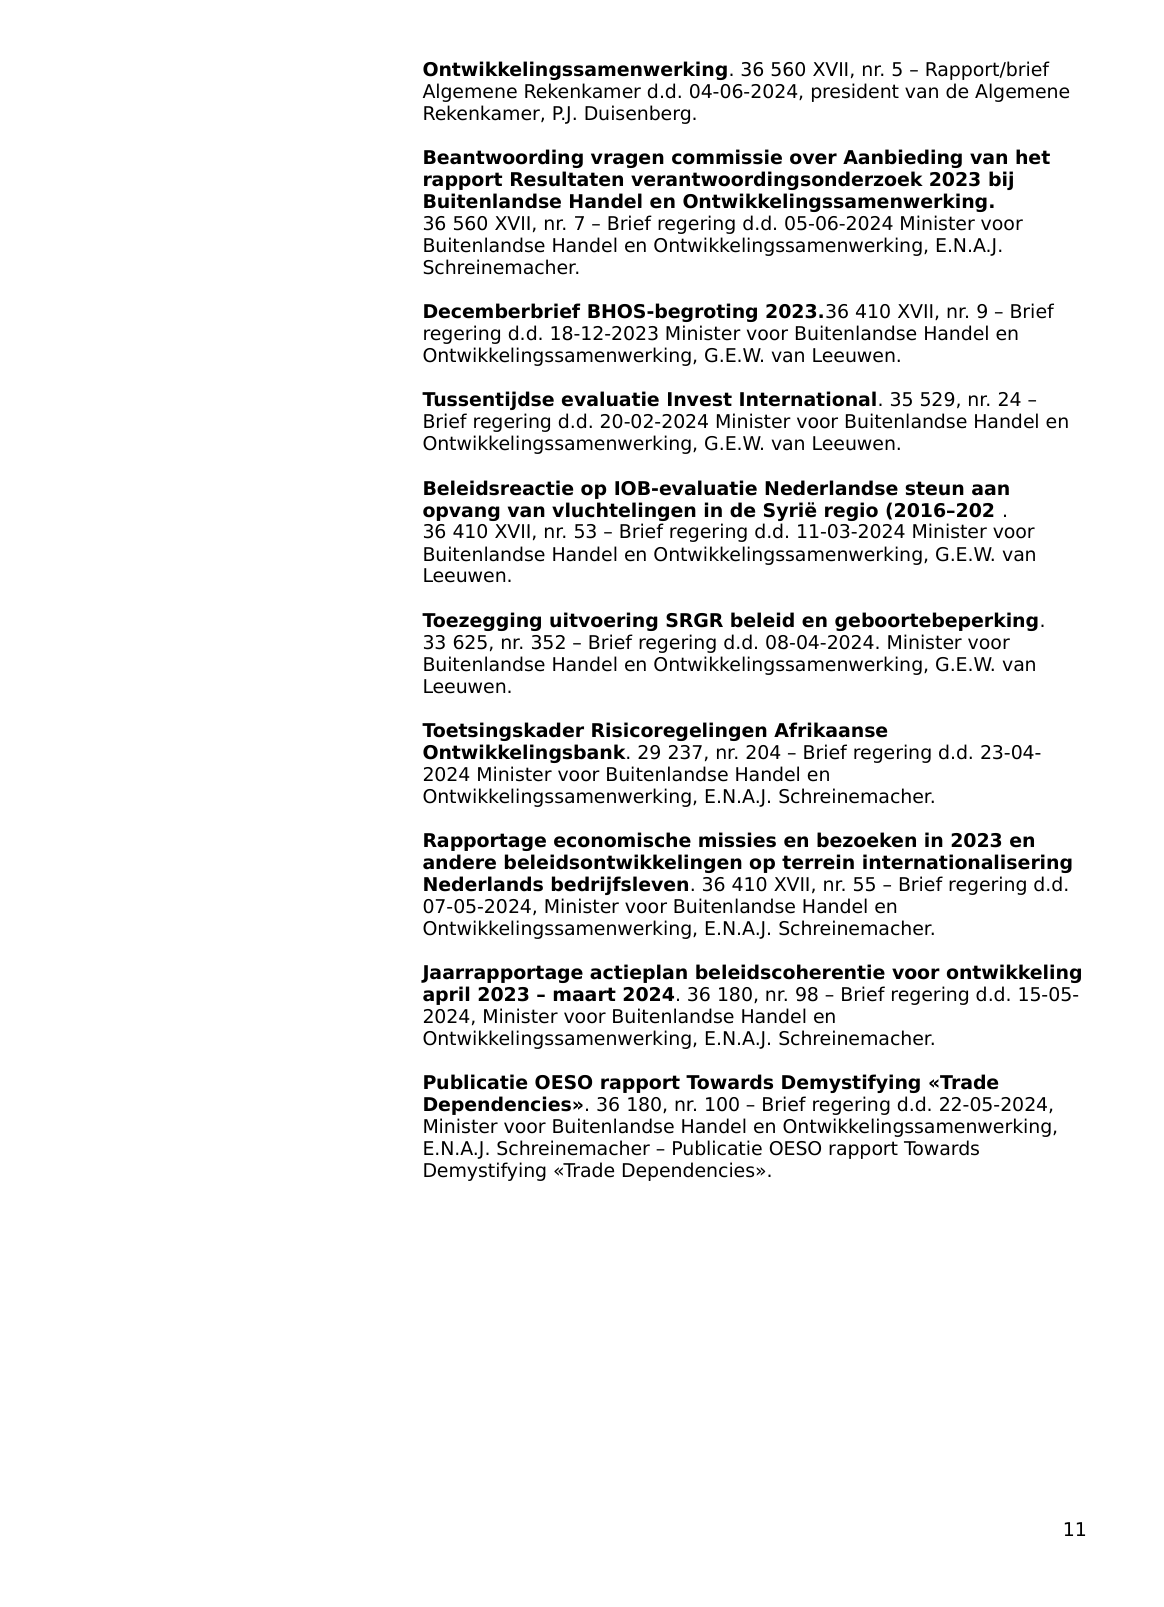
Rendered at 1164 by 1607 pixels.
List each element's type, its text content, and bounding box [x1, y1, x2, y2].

text Ontwikkelingssamenwerking. 36 560 XVII, nr. 5 – Rapport/brief Algemene Rekenkamer d.d. 04-06-2024, president van de Algemene Rekenkamer, P.J. Duisenberg. [422, 59, 1087, 125]
text Beleidsreactie op IOB-evaluatie Nederlandse steun aan opvang van vluchtelingen in de Syrië regio (2016–202 . 36 410 XVII, nr. 53 – Brief regering d.d. 11-03-2024 Minister voor Buitenlandse Handel en Ontwikkelingssamenwerking, G.E.W. van Leeuwen. [422, 477, 1087, 587]
text Toezegging uitvoering SRGR beleid en geboortebeperking. 33 625, nr. 352 – Brief regering d.d. 08-04-2024. Minister voor Buitenlandse Handel en Ontwikkelingssamenwerking, G.E.W. van Leeuwen. [422, 609, 1087, 697]
text Toetsingskader Risicoregelingen Afrikaanse Ontwikkelingsbank. 29 237, nr. 204 – Brief regering d.d. 23-04-2024 Minister voor Buitenlandse Handel en Ontwikkelingssamenwerking, E.N.A.J. Schreinemacher. [422, 720, 1087, 808]
text Beantwoording vragen commissie over Aanbieding van het rapport Resultaten verantwoordingsonderzoek 2023 bij Buitenlandse Handel en Ontwikkelingssamenwerking. 36 560 XVII, nr. 7 – Brief regering d.d. 05-06-2024 Minister voor Buitenlandse Handel en Ontwikkelingssamenwerking, E.N.A.J. Schreinemacher. [422, 147, 1087, 279]
text Tussentijdse evaluatie Invest International. 35 529, nr. 24 – Brief regering d.d. 20-02-2024 Minister voor Buitenlandse Handel en Ontwikkelingssamenwerking, G.E.W. van Leeuwen. [422, 389, 1087, 455]
text Rapportage economische missies en bezoeken in 2023 en andere beleidsontwikkelingen op terrein internationalisering Nederlands bedrijfsleven. 36 410 XVII, nr. 55 – Brief regering d.d. 07-05-2024, Minister voor Buitenlandse Handel en Ontwikkelingssamenwerking, E.N.A.J. Schreinemacher. [422, 830, 1087, 940]
text Publicatie OESO rapport Towards Demystifying «Trade Dependencies». 36 180, nr. 100 – Brief regering d.d. 22-05-2024, Minister voor Buitenlandse Handel en Ontwikkelingssamenwerking, E.N.A.J. Schreinemacher – Publicatie OESO rapport Towards Demystifying «Trade Dependencies». [422, 1072, 1087, 1182]
text Decemberbrief BHOS-begroting 2023.36 410 XVII, nr. 9 – Brief regering d.d. 18-12-2023 Minister voor Buitenlandse Handel en Ontwikkelingssamenwerking, G.E.W. van Leeuwen. [422, 301, 1087, 367]
text Jaarrapportage actieplan beleidscoherentie voor ontwikkeling april 2023 – maart 2024. 36 180, nr. 98 – Brief regering d.d. 15-05-2024, Minister voor Buitenlandse Handel en Ontwikkelingssamenwerking, E.N.A.J. Schreinemacher. [422, 962, 1087, 1050]
